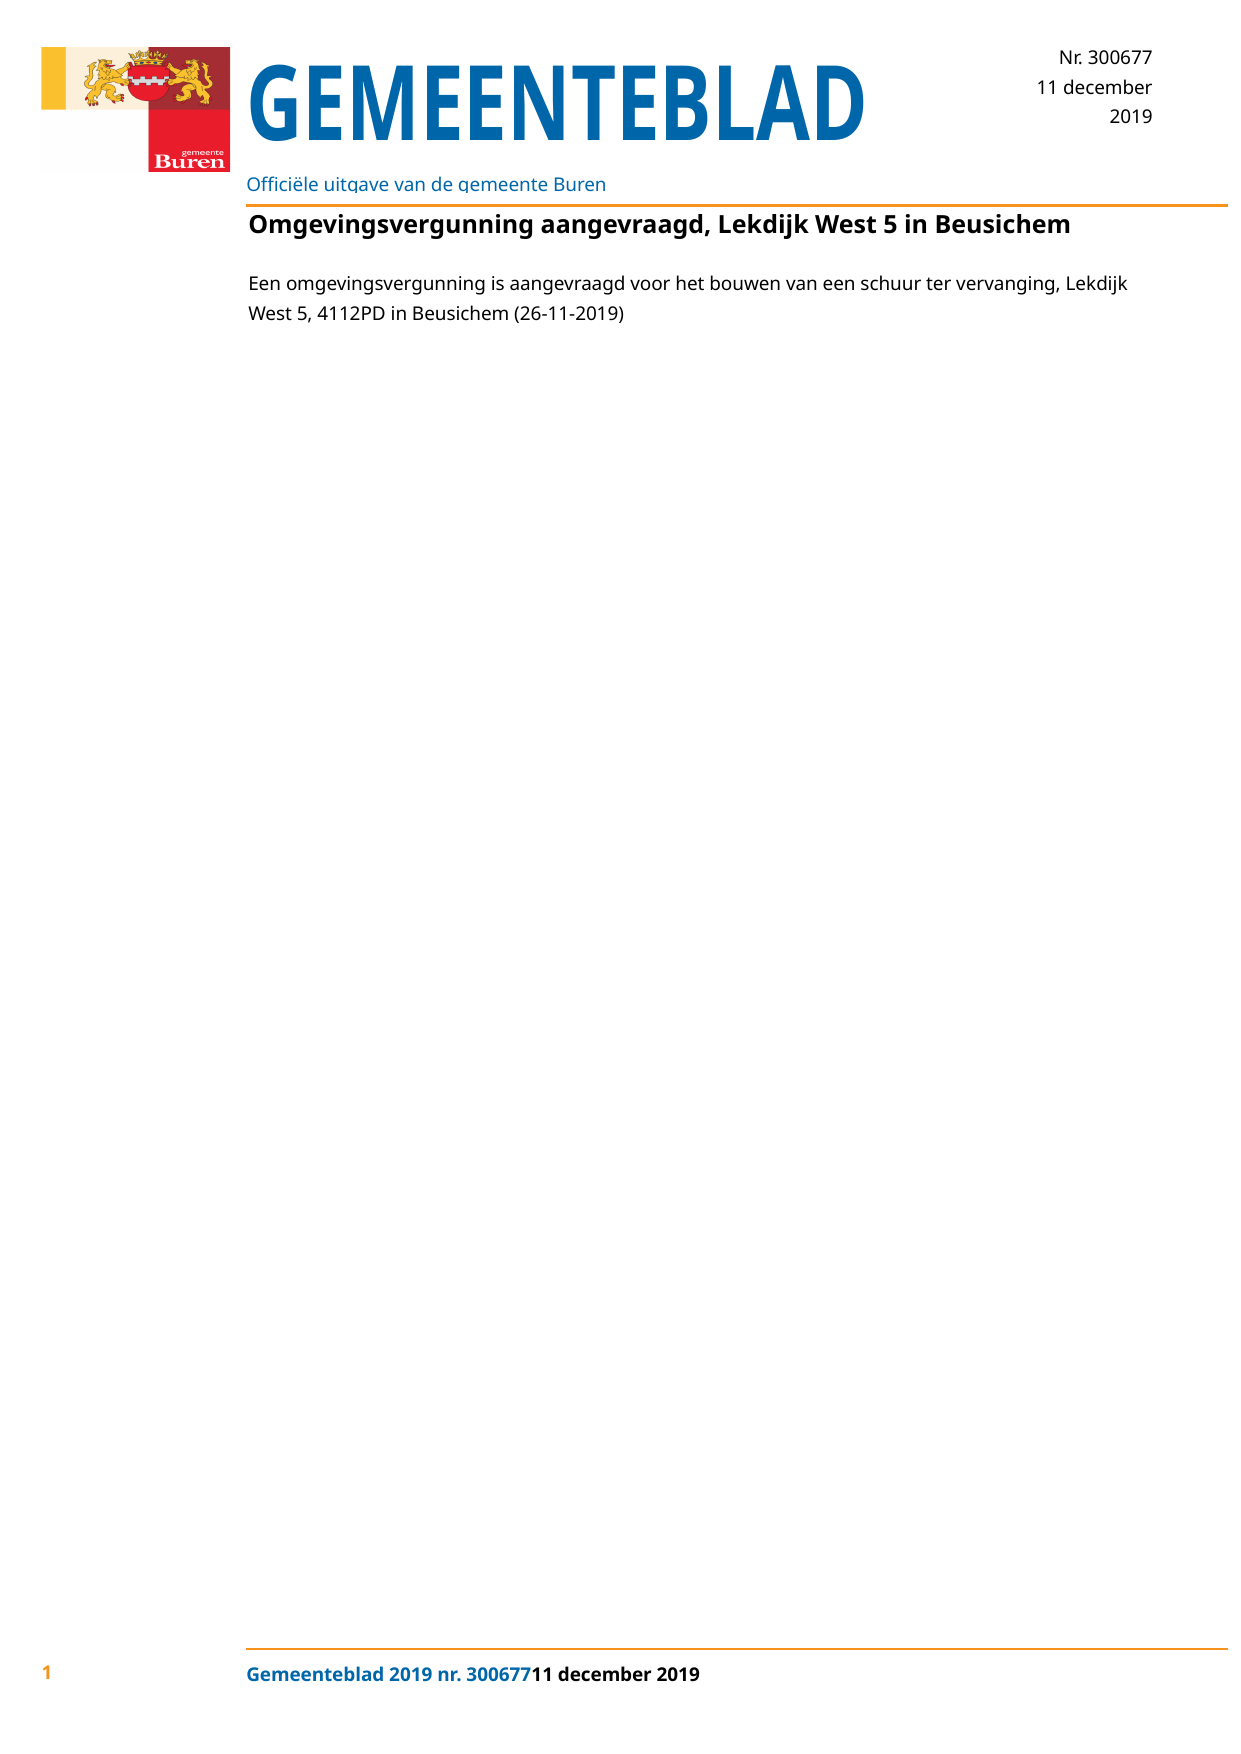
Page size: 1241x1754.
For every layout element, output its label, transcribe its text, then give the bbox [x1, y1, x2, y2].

text Een omgevingsvergunning is aangevraagd voor het bouwen van een schuur ter vervanging, Lekdijk West 5, 4112PD in Beusichem (26-11-2019) [248, 270, 1152, 326]
picture [41, 47, 231, 172]
text Omgevingsvergunning aangevraagd, Lekdijk West 5 in Beusichem [248, 207, 1152, 241]
